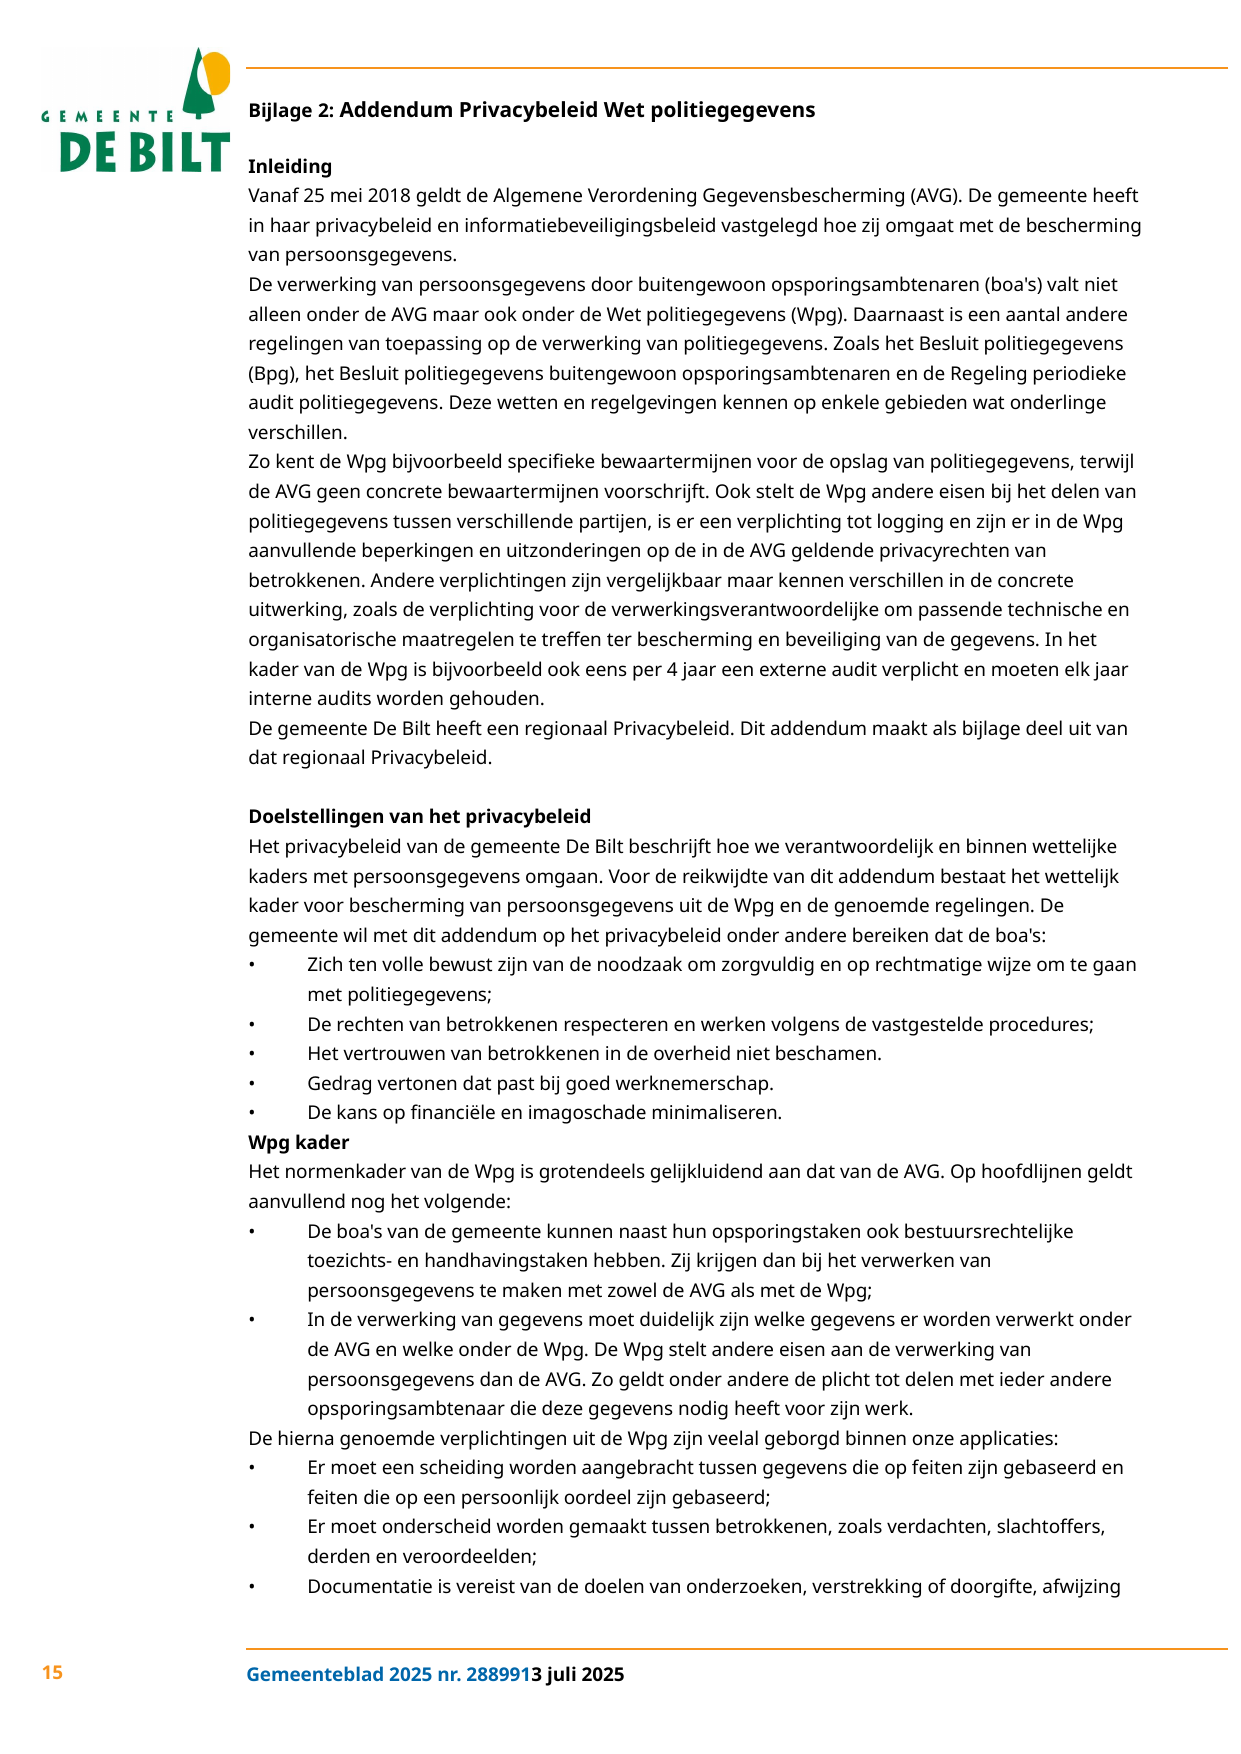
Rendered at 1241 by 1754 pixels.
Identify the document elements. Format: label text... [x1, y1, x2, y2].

list Documentatie is vereist van de doelen van onderzoeken, verstrekking of doorgifte, afwijzing [248, 1573, 1152, 1599]
list Er moet een scheiding worden aangebracht tussen gegevens die op feiten zijn gebaseerd en feiten die op een persoonlijk oordeel zijn gebaseerd; [248, 1454, 1152, 1510]
list De kans op financiële en imagoschade minimaliseren. [248, 1099, 1152, 1125]
text Inleiding [248, 153, 1152, 179]
list Gedrag vertonen dat past bij goed werknemerschap. [248, 1070, 1152, 1096]
text De verwerking van persoonsgegevens door buitengewoon opsporingsambtenaren (boa's) valt niet alleen onder de AVG maar ook onder de Wet politiegegevens (Wpg). Daarnaast is een aantal andere regelingen van toepassing op de verwerking van politiegegevens. Zoals het Besluit politiegegevens (Bpg), het Besluit politiegegevens buitengewoon opsporingsambtenaren en de Regeling periodieke audit politiegegevens. Deze wetten en regelgevingen kennen op enkele gebieden wat onderlinge verschillen. [248, 271, 1152, 445]
text Doelstellingen van het privacybeleid [248, 804, 1152, 829]
text Zo kent de Wpg bijvoorbeeld specifieke bewaartermijnen voor de opslag van politiegegevens, terwijl de AVG geen concrete bewaartermijnen voorschrijft. Ook stelt de Wpg andere eisen bij het delen van politiegegevens tussen verschillende partijen, is er een verplichting tot logging en zijn er in de Wpg aanvullende beperkingen en uitzonderingen op de in de AVG geldende privacyrechten van betrokkenen. Andere verplichtingen zijn vergelijkbaar maar kennen verschillen in de concrete uitwerking, zoals de verplichting voor de verwerkingsverantwoordelijke om passende technische en organisatorische maatregelen te treffen ter bescherming en beveiliging van de gegevens. In het kader van de Wpg is bijvoorbeeld ook eens per 4 jaar een externe audit verplicht en moeten elk jaar interne audits worden gehouden. [248, 449, 1152, 711]
list De boa's van de gemeente kunnen naast hun opsporingstaken ook bestuursrechtelijke toezichts- en handhavingstaken hebben. Zij krijgen dan bij het verwerken van persoonsgegevens te maken met zowel de AVG als met de Wpg; [248, 1218, 1152, 1303]
picture [41, 47, 231, 172]
text Het privacybeleid van de gemeente De Bilt beschrijft hoe we verantwoordelijk en binnen wettelijke kaders met persoonsgegevens omgaan. Voor de reikwijdte van dit addendum bestaat het wettelijk kader voor bescherming van persoonsgegevens uit de Wpg en de genoemde regelingen. De gemeente wil met dit addendum op het privacybeleid onder andere bereiken dat de boa's: [248, 833, 1152, 948]
text Het normenkader van de Wpg is grotendeels gelijkluidend aan dat van de AVG. Op hoofdlijnen geldt aanvullend nog het volgende: [248, 1159, 1152, 1214]
text Wpg kader [248, 1129, 1152, 1155]
text Bijlage 2: Addendum Privacybeleid Wet politiegegevens [248, 95, 1152, 123]
list De rechten van betrokkenen respecteren en werken volgens de vastgestelde procedures; [248, 1011, 1152, 1037]
list In de verwerking van gegevens moet duidelijk zijn welke gegevens er worden verwerkt onder de AVG en welke onder de Wpg. De Wpg stelt andere eisen aan de verwerking van persoonsgegevens dan de AVG. Zo geldt onder andere de plicht tot delen met ieder andere opsporingsambtenaar die deze gegevens nodig heeft voor zijn werk. [248, 1307, 1152, 1421]
text De hierna genoemde verplichtingen uit de Wpg zijn veelal geborgd binnen onze applicaties: [248, 1425, 1152, 1451]
list Zich ten volle bewust zijn van de noodzaak om zorgvuldig en op rechtmatige wijze om te gaan met politiegegevens; [248, 952, 1152, 1007]
list Het vertrouwen van betrokkenen in de overheid niet beschamen. [248, 1040, 1152, 1066]
list Er moet onderscheid worden gemaakt tussen betrokkenen, zoals verdachten, slachtoffers, derden en veroordeelden; [248, 1514, 1152, 1569]
text Vanaf 25 mei 2018 geldt de Algemene Verordening Gegevensbescherming (AVG). De gemeente heeft in haar privacybeleid en informatiebeveiligingsbeleid vastgelegd hoe zij omgaat met de bescherming van persoonsgegevens. [248, 182, 1152, 267]
text De gemeente De Bilt heeft een regionaal Privacybeleid. Dit addendum maakt als bijlage deel uit van dat regionaal Privacybeleid. [248, 715, 1152, 770]
